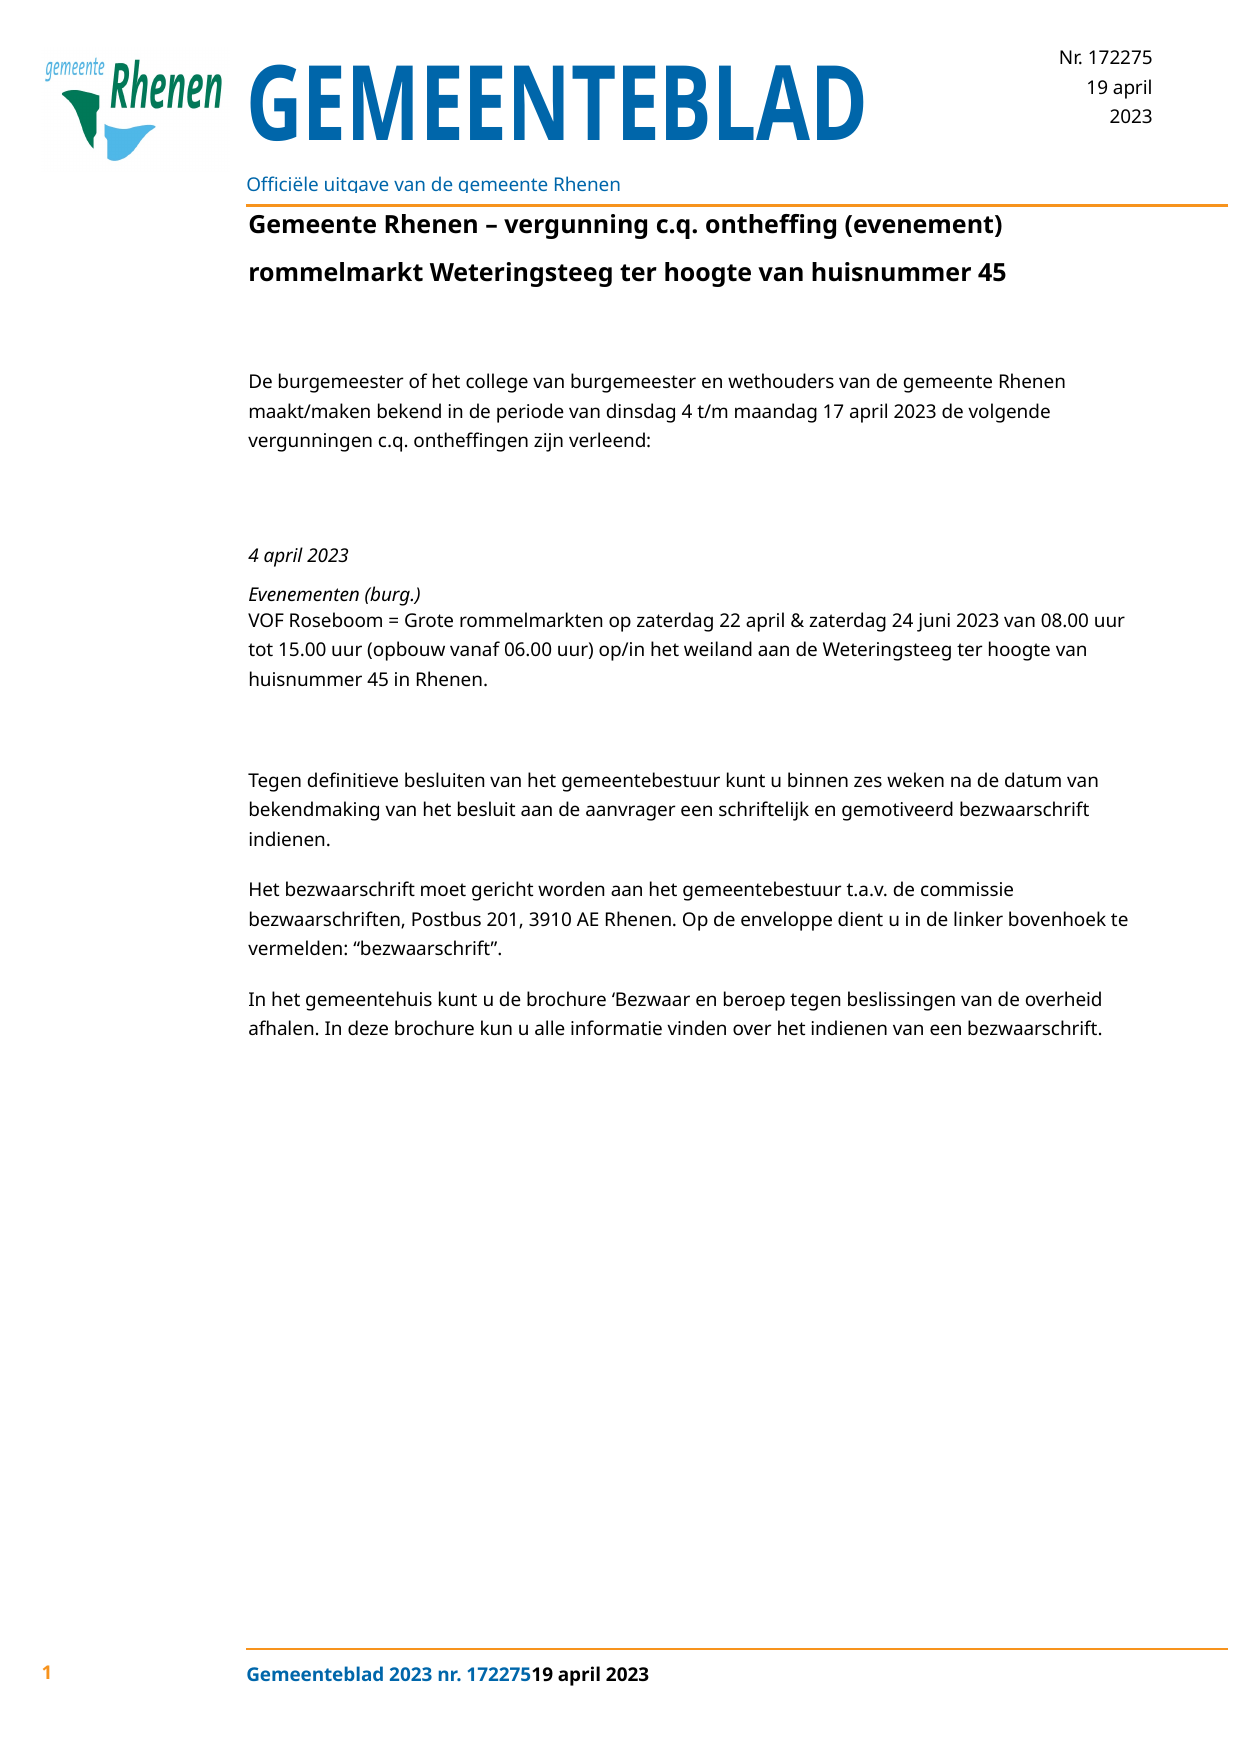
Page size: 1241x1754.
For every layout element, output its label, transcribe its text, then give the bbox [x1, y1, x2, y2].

text Het bezwaarschrift moet gericht worden aan het gemeentebestuur t.a.v. de commissie bezwaarschriften, Postbus 201, 3910 AE Rhenen. Op de enveloppe dient u in de linker bovenhoek te vermelden: “bezwaarschrift”. [248, 876, 1152, 961]
text VOF Roseboom = Grote rommelmarkten op zaterdag 22 april & zaterdag 24 juni 2023 van 08.00 uur tot 15.00 uur (opbouw vanaf 06.00 uur) op/in het weiland aan de Weteringsteeg ter hoogte van huisnummer 45 in Rhenen. [248, 607, 1152, 692]
text Evenementen (burg.) [248, 581, 1152, 607]
text In het gemeentehuis kunt u de brochure ‘Bezwaar en beroep tegen beslissingen van de overheid afhalen. In deze brochure kun u alle informatie vinden over het indienen van een bezwaarschrift. [248, 986, 1152, 1041]
text 4 april 2023 [248, 542, 1152, 568]
text Tegen definitieve besluiten van het gemeentebestuur kunt u binnen zes weken na de datum van bekendmaking van het besluit aan de aanvrager een schriftelijk en gemotiveerd bezwaarschrift indienen. [248, 767, 1152, 852]
text De burgemeester of het college van burgemeester en wethouders van de gemeente Rhenen maakt/maken bekend in de periode van dinsdag 4 t/m maandag 17 april 2023 de volgende vergunningen c.q. ontheffingen zijn verleend: [248, 368, 1152, 453]
text Gemeente Rhenen – vergunning c.q. ontheffing (evenement) rommelmarkt Weteringsteeg ter hoogte van huisnummer 45 [248, 207, 1152, 288]
picture [41, 47, 231, 172]
